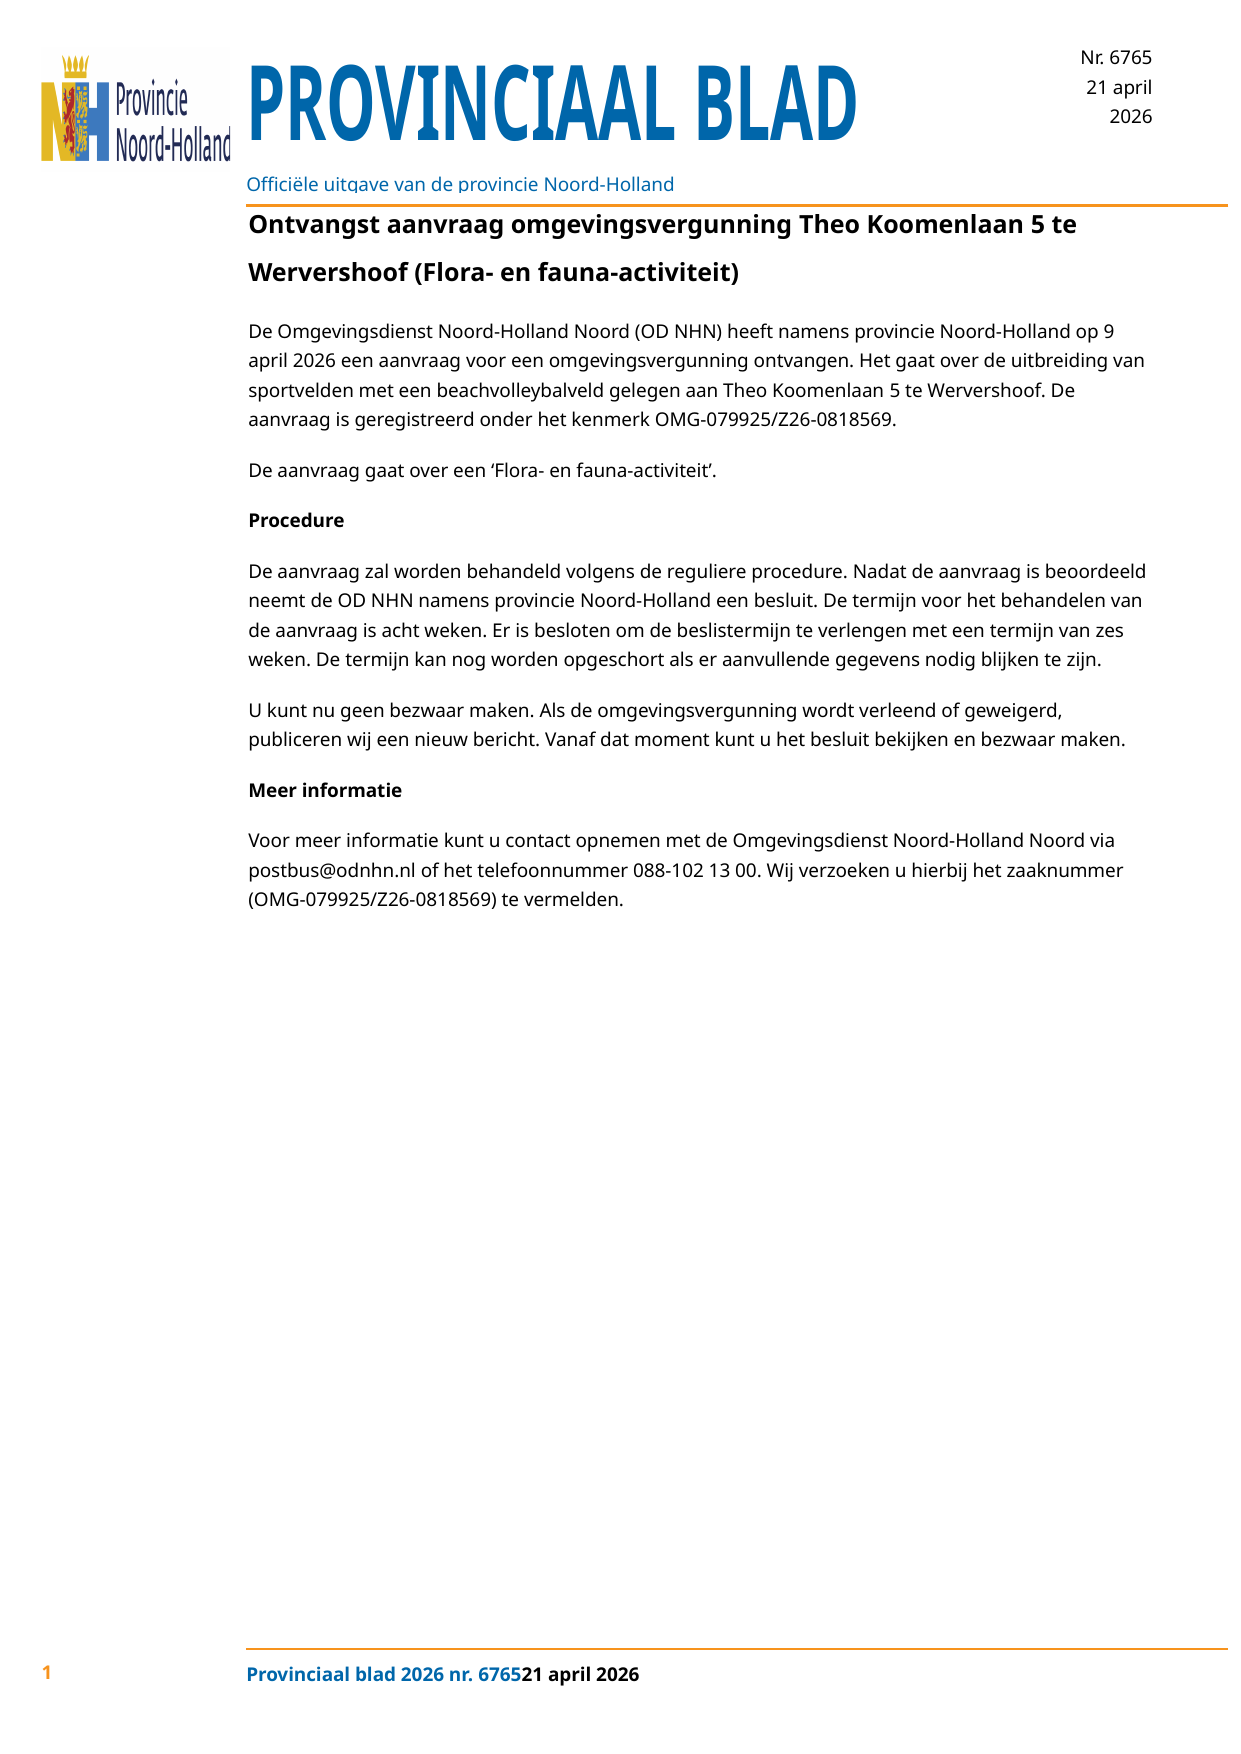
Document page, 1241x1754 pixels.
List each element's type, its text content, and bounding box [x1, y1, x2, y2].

text De aanvraag zal worden behandeld volgens de reguliere procedure. Nadat de aanvraag is beoordeeld neemt de OD NHN namens provincie Noord-Holland een besluit. De termijn voor het behandelen van de aanvraag is acht weken. Er is besloten om de beslistermijn te verlengen met een termijn van zes weken. De termijn kan nog worden opgeschort als er aanvullende gegevens nodig blijken te zijn. [248, 558, 1152, 672]
picture [41, 47, 231, 172]
text Voor meer informatie kunt u contact opnemen met de Omgevingsdienst Noord-Holland Noord via postbus@odnhn.nl of het telefoonnummer 088-102 13 00. Wij verzoeken u hierbij het zaaknummer (OMG-079925/Z26-0818569) te vermelden. [248, 827, 1152, 912]
text Ontvangst aanvraag omgevingsvergunning Theo Koomenlaan 5 te Wervershoof (Flora- en fauna-activiteit) [248, 207, 1152, 288]
text Meer informatie [248, 777, 1152, 803]
text De aanvraag gaat over een ‘Flora- en fauna-activiteit’. [248, 457, 1152, 483]
text Procedure [248, 507, 1152, 533]
text De Omgevingsdienst Noord-Holland Noord (OD NHN) heeft namens provincie Noord-Holland op 9 april 2026 een aanvraag voor een omgevingsvergunning ontvangen. Het gaat over de uitbreiding van sportvelden met een beachvolleybalveld gelegen aan Theo Koomenlaan 5 te Wervershoof. De aanvraag is geregistreerd onder het kenmerk OMG-079925/Z26-0818569. [248, 318, 1152, 432]
text U kunt nu geen bezwaar maken. Als de omgevingsvergunning wordt verleend of geweigerd, publiceren wij een nieuw bericht. Vanaf dat moment kunt u het besluit bekijken en bezwaar maken. [248, 697, 1152, 752]
